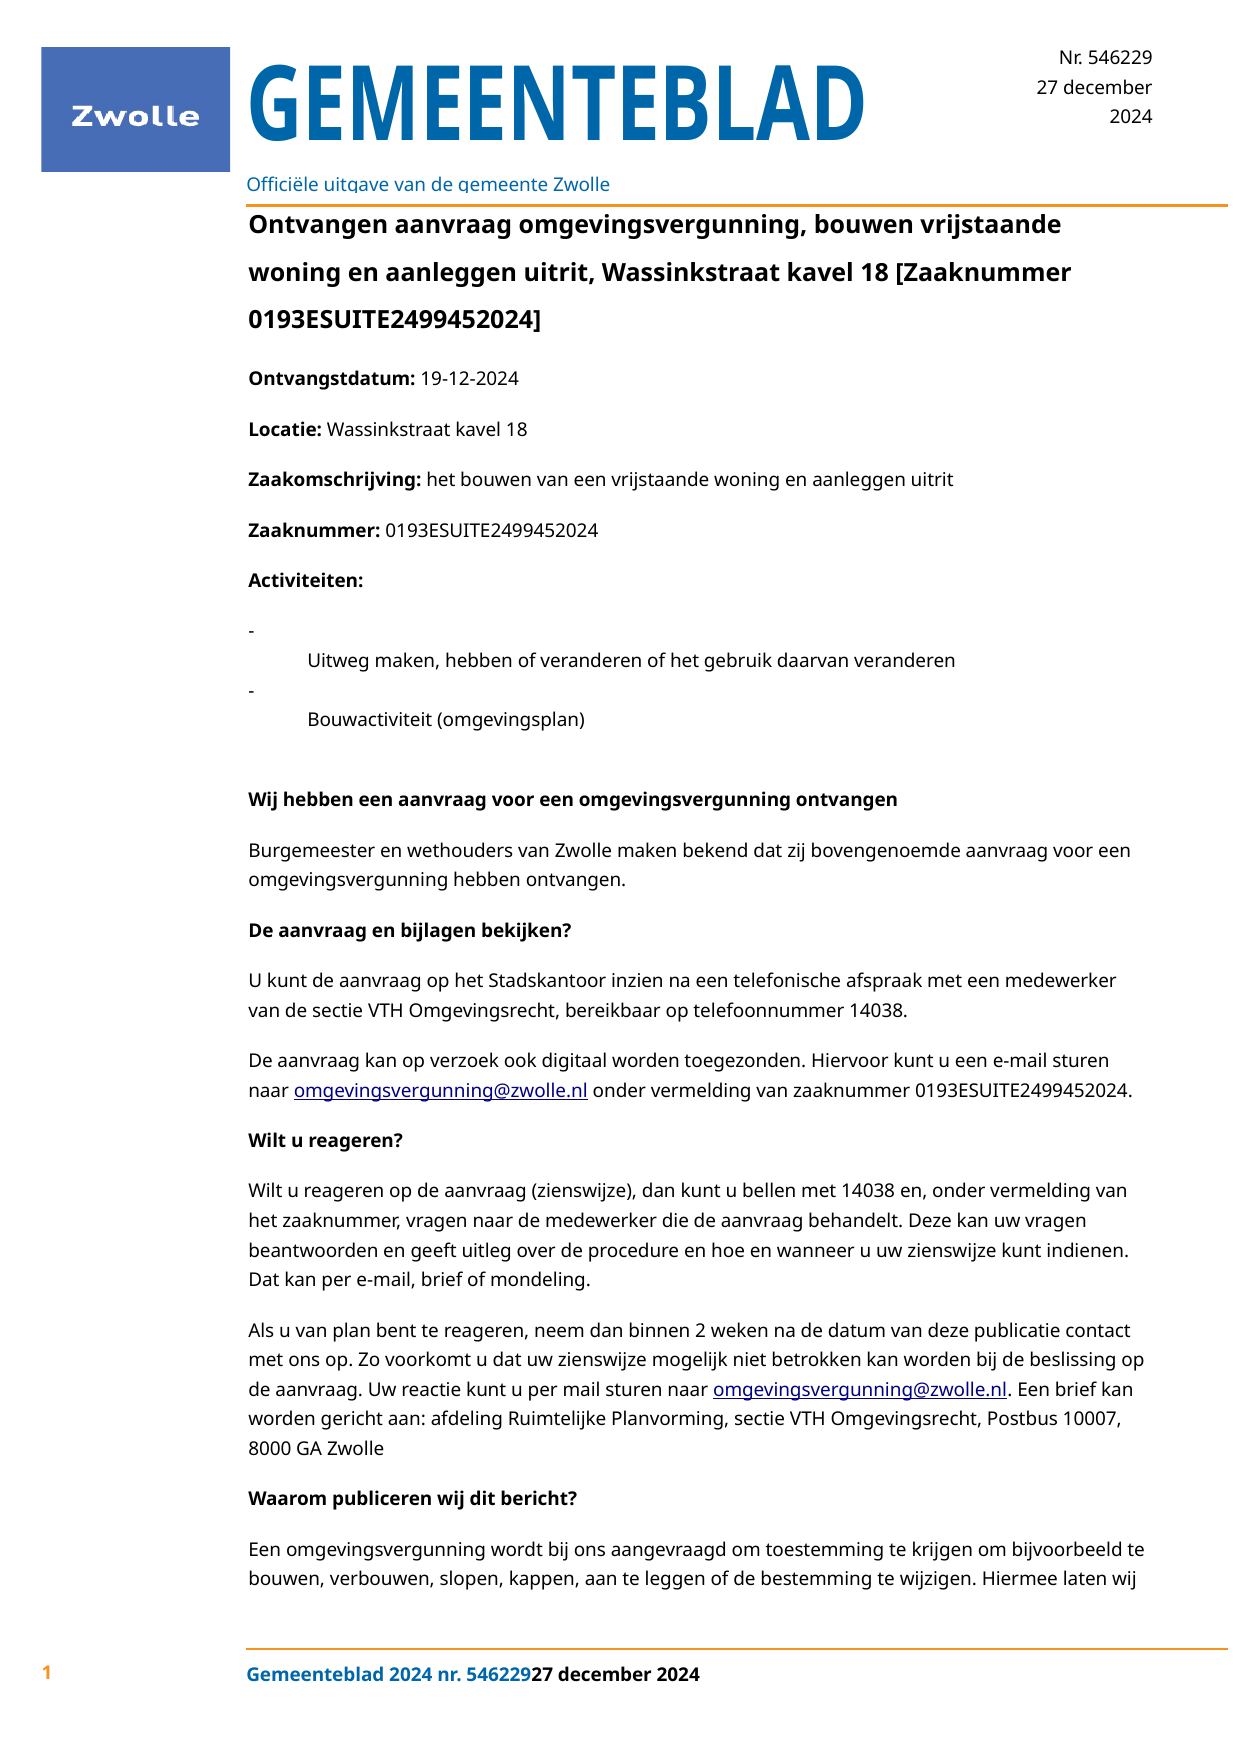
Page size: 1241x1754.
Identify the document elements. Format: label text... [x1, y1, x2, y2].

text Zaaknummer: 0193ESUITE2499452024 [248, 517, 1152, 542]
text Ontvangen aanvraag omgevingsvergunning, bouwen vrijstaande woning en aanleggen uitrit, Wassinkstraat kavel 18 [Zaaknummer 0193ESUITE2499452024] [248, 207, 1152, 336]
text Wilt u reageren op de aanvraag (zienswijze), dan kunt u bellen met 14038 en, onder vermelding van het zaaknummer, vragen naar de medewerker die de aanvraag behandelt. Deze kan uw vragen beantwoorden en geeft uitleg over de procedure en hoe en wanneer u uw zienswijze kunt indienen. Dat kan per e-mail, brief of mondeling. [248, 1178, 1152, 1292]
text Een omgevingsvergunning wordt bij ons aangevraagd om toestemming te krijgen om bijvoorbeeld te bouwen, verbouwen, slopen, kappen, aan te leggen of de bestemming te wijzigen. Hiermee laten wij [248, 1536, 1152, 1591]
text Waarom publiceren wij dit bericht? [248, 1486, 1152, 1511]
text Burgemeester en wethouders van Zwolle maken bekend dat zij bovengenoemde aanvraag voor een omgevingsvergunning hebben ontvangen. [248, 837, 1152, 892]
text De aanvraag en bijlagen bekijken? [248, 917, 1152, 942]
list Bouwactiviteit (omgevingsplan) [248, 706, 1152, 732]
list Uitweg maken, hebben of veranderen of het gebruik daarvan veranderen [248, 647, 1152, 673]
text Zaakomschrijving: het bouwen van een vrijstaande woning en aanleggen uitrit [248, 466, 1152, 492]
text Ontvangstdatum: 19-12-2024 [248, 366, 1152, 391]
picture [41, 47, 231, 172]
text Locatie: Wassinkstraat kavel 18 [248, 416, 1152, 442]
text U kunt de aanvraag op het Stadskantoor inzien na een telefonische afspraak met een medewerker van de sectie VTH Omgevingsrecht, bereikbaar op telefoonnummer 14038. [248, 967, 1152, 1022]
text De aanvraag kan op verzoek ook digitaal worden toegezonden. Hiervoor kunt u een e-mail sturen naar omgevingsvergunning@zwolle.nl onder vermelding van zaaknummer 0193ESUITE2499452024. [248, 1047, 1152, 1102]
text Activiteiten: [248, 567, 1152, 593]
text Wij hebben een aanvraag voor een omgevingsvergunning ontvangen [248, 786, 1152, 812]
text Wilt u reageren? [248, 1127, 1152, 1153]
text Als u van plan bent te reageren, neem dan binnen 2 weken na de datum van deze publicatie contact met ons op. Zo voorkomt u dat uw zienswijze mogelijk niet betrokken kan worden bij de beslissing op de aanvraag. Uw reactie kunt u per mail sturen naar omgevingsvergunning@zwolle.nl. Een brief kan worden gericht aan: afdeling Ruimtelijke Planvorming, sectie VTH Omgevingsrecht, Postbus 10007, 8000 GA Zwolle [248, 1317, 1152, 1461]
